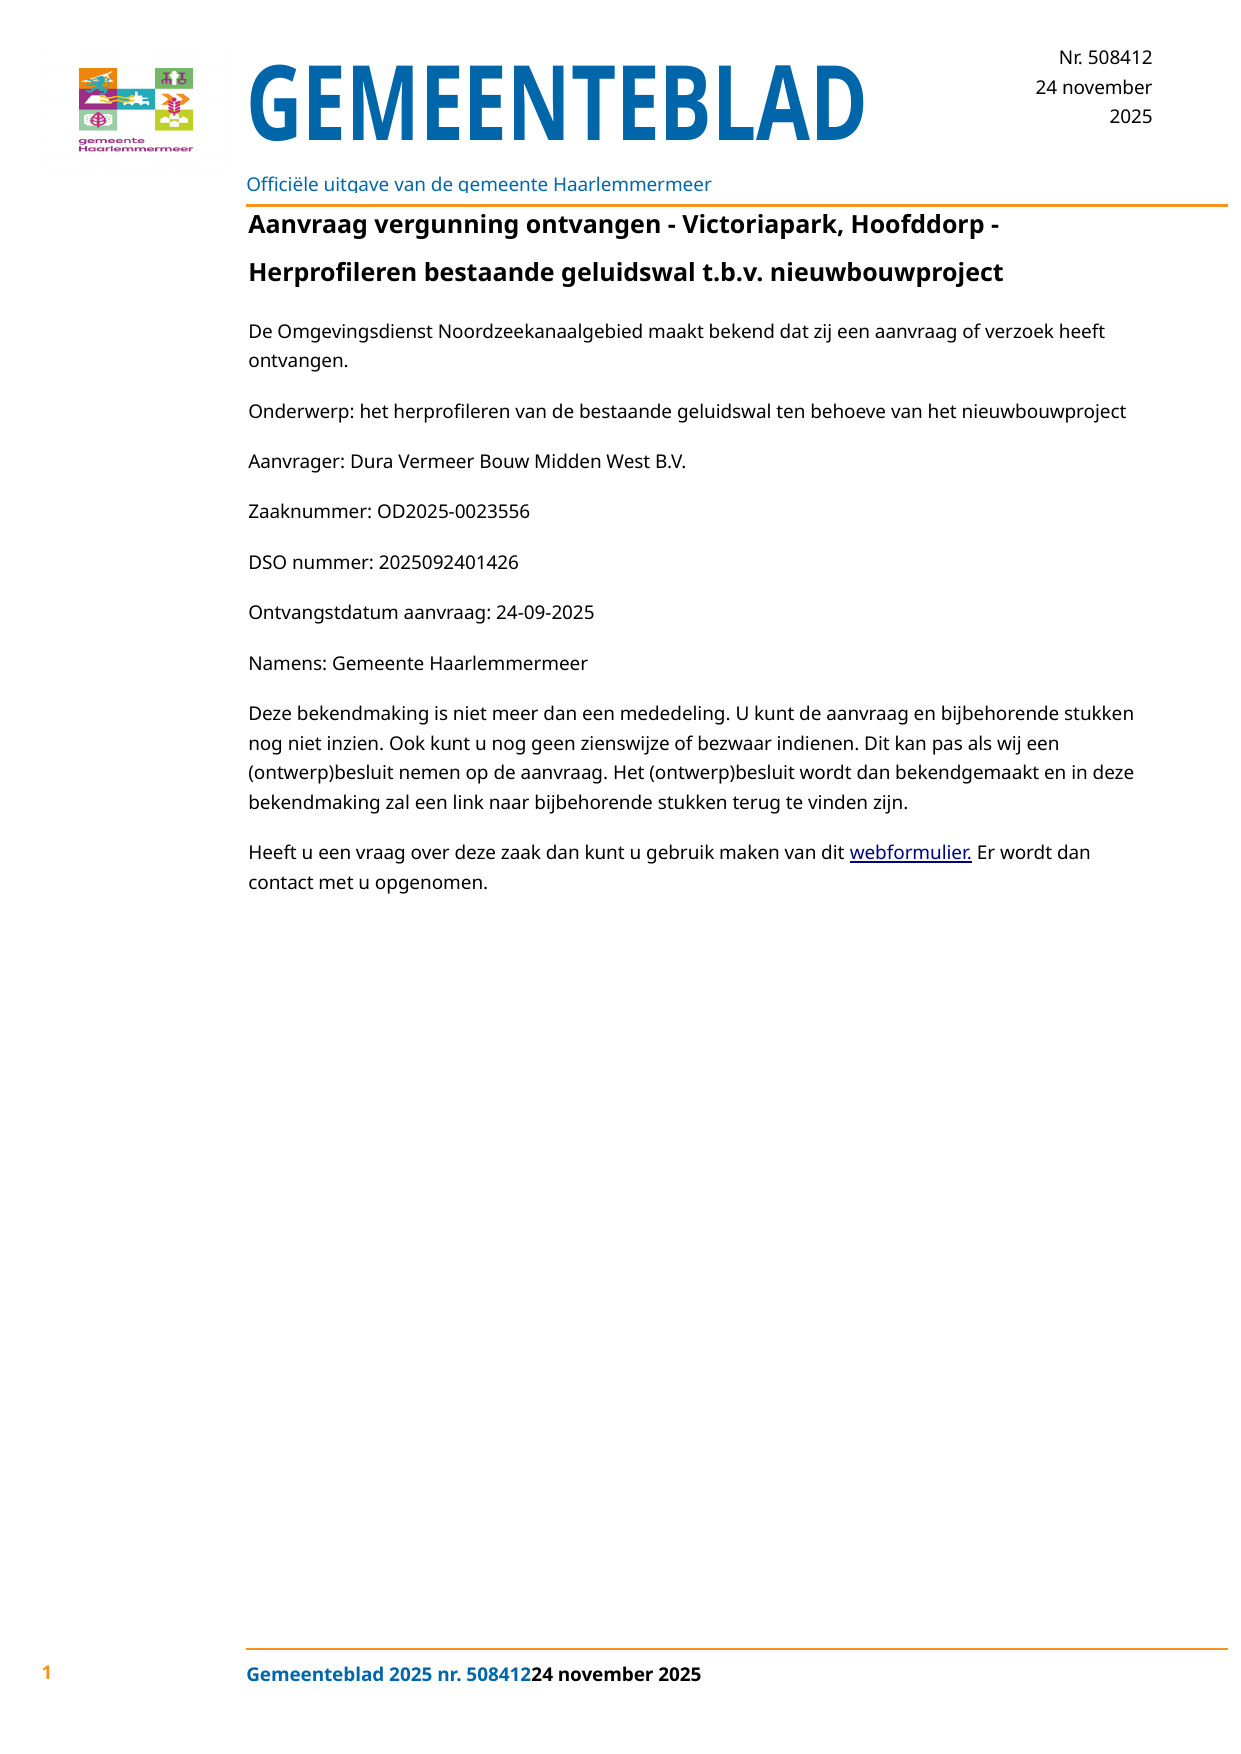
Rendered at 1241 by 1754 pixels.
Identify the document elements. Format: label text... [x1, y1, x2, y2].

text Ontvangstdatum aanvraag: 24-09-2025 [248, 599, 1152, 625]
text Deze bekendmaking is niet meer dan een mededeling. U kunt de aanvraag en bijbehorende stukken nog niet inzien. Ook kunt u nog geen zienswijze of bezwaar indienen. Dit kan pas als wij een (ontwerp)besluit nemen op de aanvraag. Het (ontwerp)besluit wordt dan bekendgemaakt en in deze bekendmaking zal een link naar bijbehorende stukken terug te vinden zijn. [248, 700, 1152, 815]
text Zaaknummer: OD2025-0023556 [248, 499, 1152, 524]
text De Omgevingsdienst Noordzeekanaalgebied maakt bekend dat zij een aanvraag of verzoek heeft ontvangen. [248, 318, 1152, 373]
text Aanvrager: Dura Vermeer Bouw Midden West B.V. [248, 448, 1152, 474]
text Namens: Gemeente Haarlemmermeer [248, 650, 1152, 676]
text Onderwerp: het herprofileren van de bestaande geluidswal ten behoeve van het nieuwbouwproject [248, 398, 1152, 424]
text DSO nummer: 2025092401426 [248, 549, 1152, 575]
picture [41, 47, 231, 172]
text Heeft u een vraag over deze zaak dan kunt u gebruik maken van dit webformulier. Er wordt dan contact met u opgenomen. [248, 839, 1152, 895]
text Aanvraag vergunning ontvangen - Victoriapark, Hoofddorp - Herprofileren bestaande geluidswal t.b.v. nieuwbouwproject [248, 207, 1152, 288]
